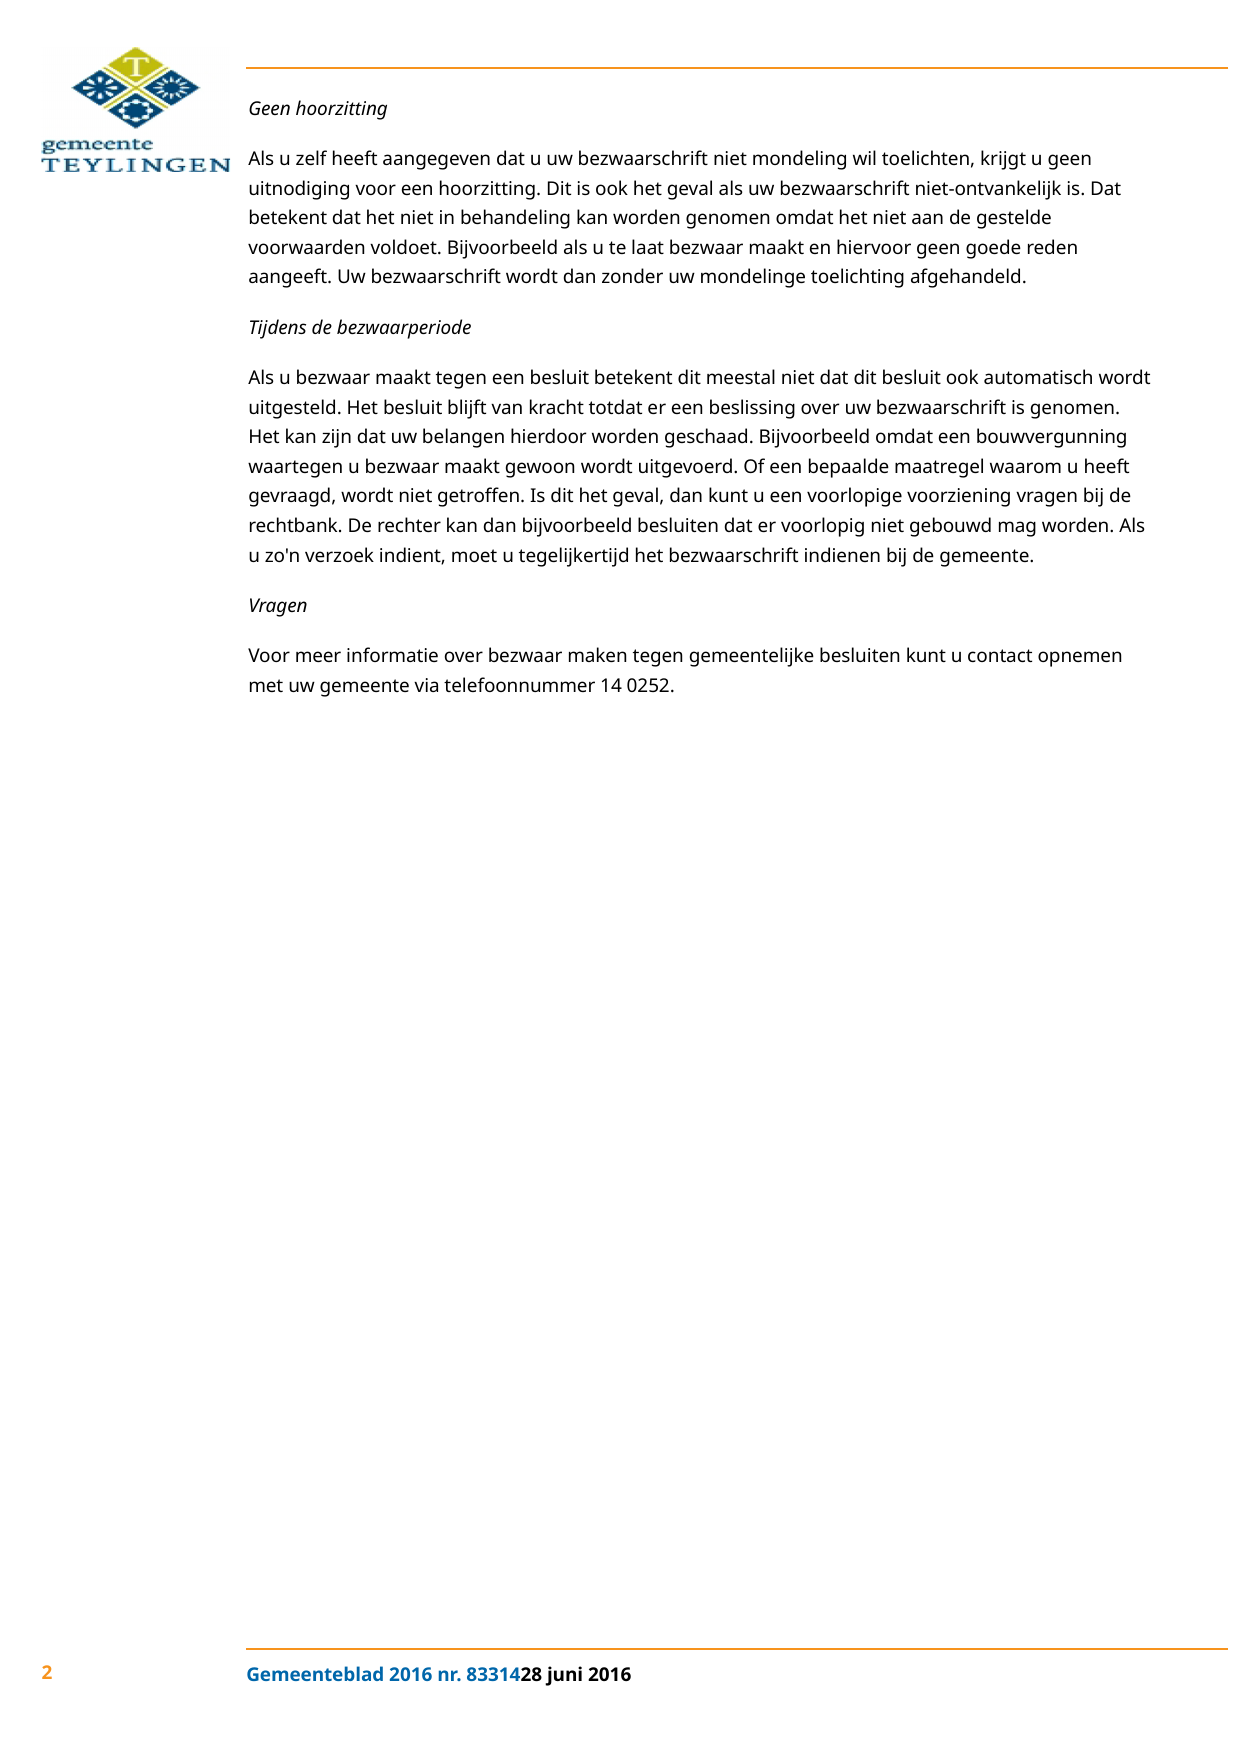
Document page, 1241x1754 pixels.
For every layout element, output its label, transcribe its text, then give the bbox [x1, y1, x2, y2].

text Vragen [248, 592, 1152, 618]
text Tijdens de bezwaarperiode [248, 314, 1152, 340]
text Geen hoorzitting [248, 95, 1152, 121]
picture [41, 47, 231, 172]
text Als u bezwaar maakt tegen een besluit betekent dit meestal niet dat dit besluit ook automatisch wordt uitgesteld. Het besluit blijft van kracht totdat er een beslissing over uw bezwaarschrift is genomen. Het kan zijn dat uw belangen hierdoor worden geschaad. Bijvoorbeeld omdat een bouwvergunning waartegen u bezwaar maakt gewoon wordt uitgevoerd. Of een bepaalde maatregel waarom u heeft gevraagd, wordt niet getroffen. Is dit het geval, dan kunt u een voorlopige voorziening vragen bij de rechtbank. De rechter kan dan bijvoorbeeld besluiten dat er voorlopig niet gebouwd mag worden. Als u zo'n verzoek indient, moet u tegelijkertijd het bezwaarschrift indienen bij de gemeente. [248, 364, 1152, 568]
text Als u zelf heeft aangegeven dat u uw bezwaarschrift niet mondeling wil toelichten, krijgt u geen uitnodiging voor een hoorzitting. Dit is ook het geval als uw bezwaarschrift niet-ontvankelijk is. Dat betekent dat het niet in behandeling kan worden genomen omdat het niet aan de gestelde voorwaarden voldoet. Bijvoorbeeld als u te laat bezwaar maakt en hiervoor geen goede reden aangeeft. Uw bezwaarschrift wordt dan zonder uw mondelinge toelichting afgehandeld. [248, 145, 1152, 289]
text Voor meer informatie over bezwaar maken tegen gemeentelijke besluiten kunt u contact opnemen met uw gemeente via telefoonnummer 14 0252. [248, 643, 1152, 698]
